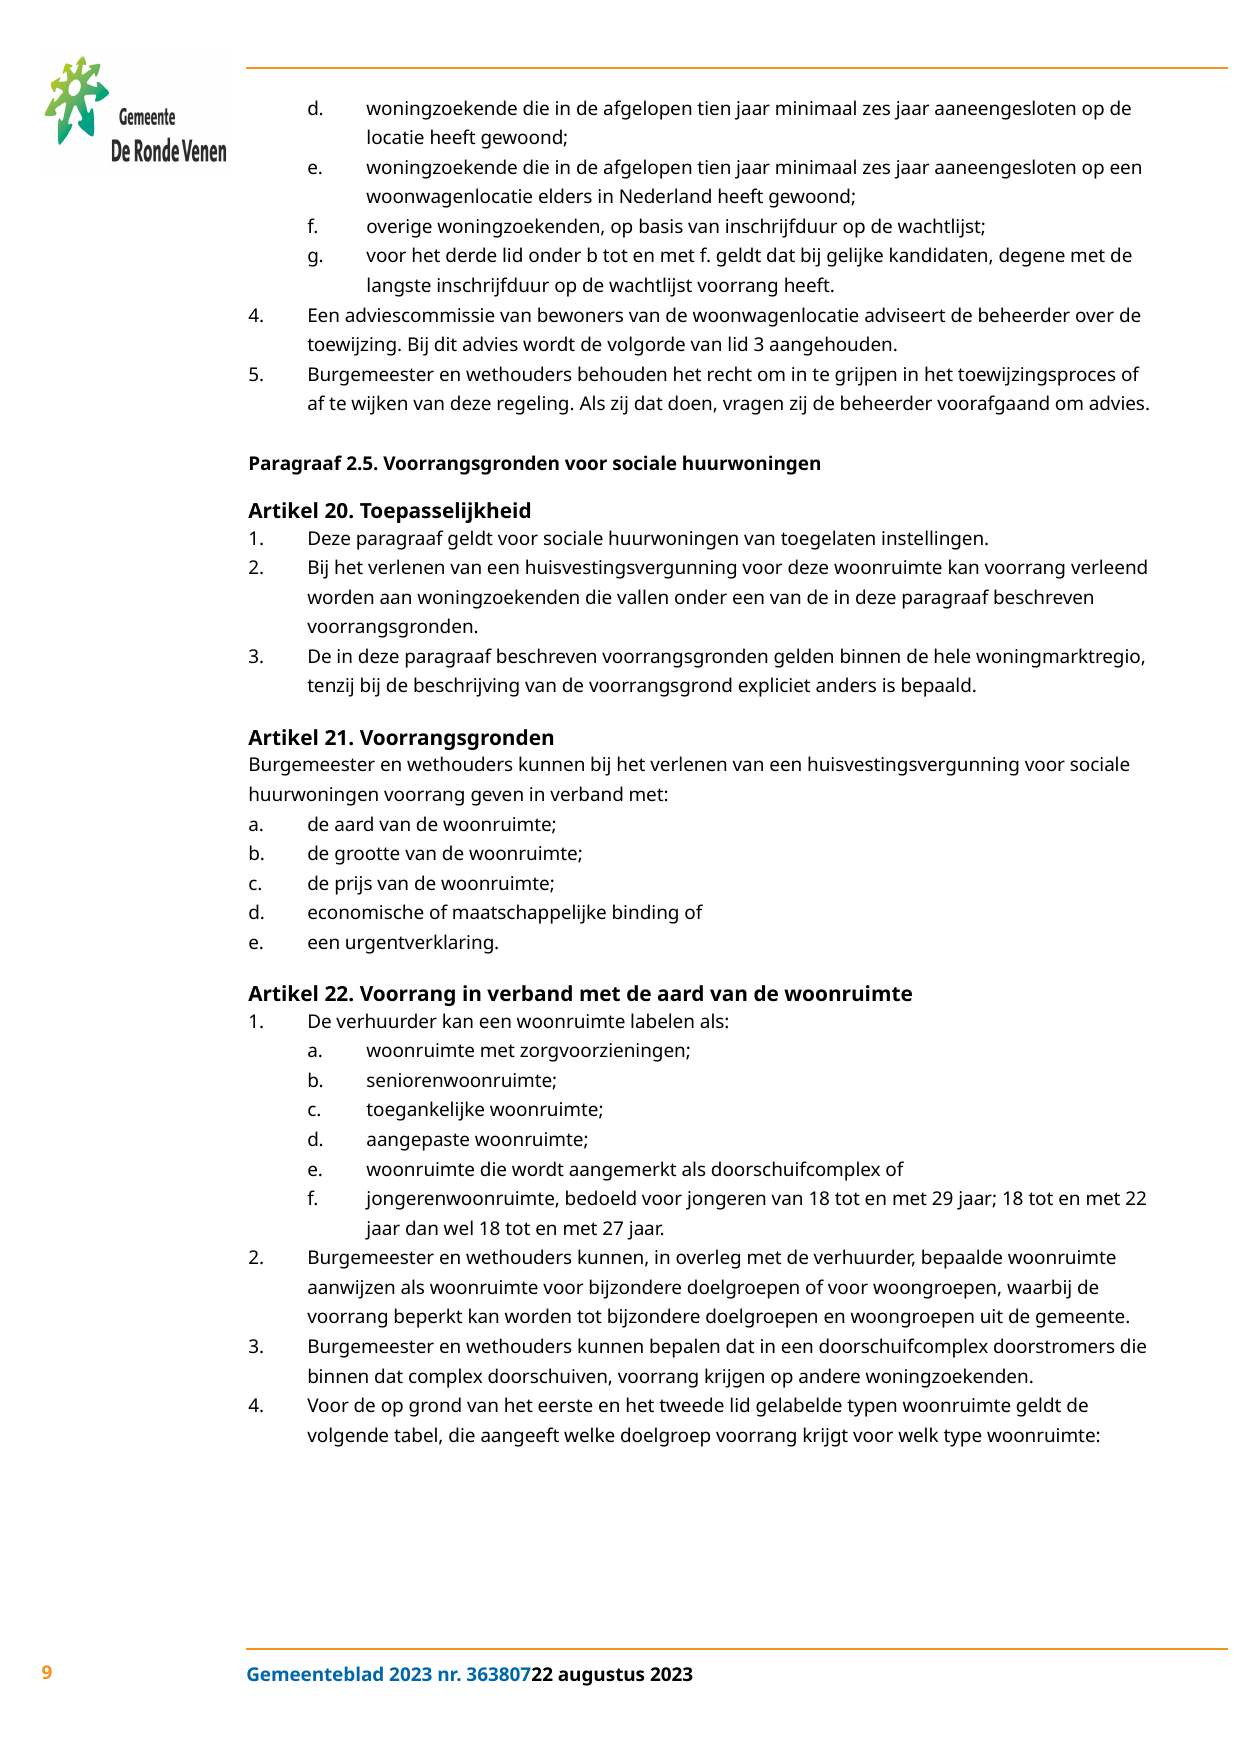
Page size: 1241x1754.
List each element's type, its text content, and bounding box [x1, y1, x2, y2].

text Burgemeester en wethouders kunnen bij het verlenen van een huisvestingsvergunning voor sociale huurwoningen voorrang geven in verband met: [248, 752, 1152, 807]
list overige woningzoekenden, op basis van inschrijfduur op de wachtlijst; [307, 213, 1152, 239]
list woningzoekende die in de afgelopen tien jaar minimaal zes jaar aaneengesloten op een woonwagenlocatie elders in Nederland heeft gewoond; [307, 154, 1152, 209]
list aangepaste woonruimte; [307, 1126, 1152, 1152]
list Burgemeester en wethouders kunnen, in overleg met de verhuurder, bepaalde woonruimte aanwijzen als woonruimte voor bijzondere doelgroepen of voor woongroepen, waarbij de voorrang beperkt kan worden tot bijzondere doelgroepen en woongroepen uit de gemeente. [248, 1244, 1152, 1329]
list seniorenwoonruimte; [307, 1067, 1152, 1093]
list Burgemeester en wethouders kunnen bepalen dat in een doorschuifcomplex doorstromers die binnen dat complex doorschuiven, voorrang krijgen op andere woningzoekenden. [248, 1333, 1152, 1389]
list economische of maatschappelijke binding of [248, 899, 1152, 925]
list Voor de op grond van het eerste en het tweede lid gelabelde typen woonruimte geldt de volgende tabel, die aangeeft welke doelgroep voorrang krijgt voor welk type woonruimte: [248, 1392, 1152, 1448]
list jongerenwoonruimte, bedoeld voor jongeren van 18 tot en met 29 jaar; 18 tot en met 22 jaar dan wel 18 tot en met 27 jaar. [307, 1185, 1152, 1241]
list een urgentverklaring. [248, 929, 1152, 955]
text Artikel 22. Voorrang in verband met de aard van de woonruimte [248, 979, 1152, 1008]
list woonruimte die wordt aangemerkt als doorschuifcomplex of [307, 1156, 1152, 1182]
list Een adviescommissie van bewoners van de woonwagenlocatie adviseert de beheerder over de toewijzing. Bij dit advies wordt de volgorde van lid 3 aangehouden. [248, 302, 1152, 357]
list de aard van de woonruimte; [248, 811, 1152, 836]
list Burgemeester en wethouders behouden het recht om in te grijpen in het toewijzingsproces of af te wijken van deze regeling. Als zij dat doen, vragen zij de beheerder voorafgaand om advies. [248, 361, 1152, 416]
list voor het derde lid onder b tot en met f. geldt dat bij gelijke kandidaten, degene met de langste inschrijfduur op de wachtlijst voorrang heeft. [307, 243, 1152, 298]
text Paragraaf 2.5. Voorrangsgronden voor sociale huurwoningen [248, 450, 1152, 476]
picture [41, 47, 231, 172]
list de prijs van de woonruimte; [248, 870, 1152, 896]
list De in deze paragraaf beschreven voorrangsgronden gelden binnen de hele woningmarktregio, tenzij bij de beschrijving van de voorrangsgrond expliciet anders is bepaald. [248, 643, 1152, 698]
text Artikel 20. Toepasselijkheid [248, 496, 1152, 525]
list de grootte van de woonruimte; [248, 840, 1152, 866]
list Bij het verlenen van een huisvestingsvergunning voor deze woonruimte kan voorrang verleend worden aan woningzoekenden die vallen onder een van de in deze paragraaf beschreven voorrangsgronden. [248, 554, 1152, 639]
list toegankelijke woonruimte; [307, 1097, 1152, 1122]
list Deze paragraaf geldt voor sociale huurwoningen van toegelaten instellingen. [248, 525, 1152, 551]
list woonruimte met zorgvoorzieningen; [307, 1037, 1152, 1063]
list woningzoekende die in de afgelopen tien jaar minimaal zes jaar aaneengesloten op de locatie heeft gewoond; [307, 95, 1152, 150]
list De verhuurder kan een woonruimte labelen als: [248, 1008, 1152, 1034]
text Artikel 21. Voorrangsgronden [248, 723, 1152, 752]
